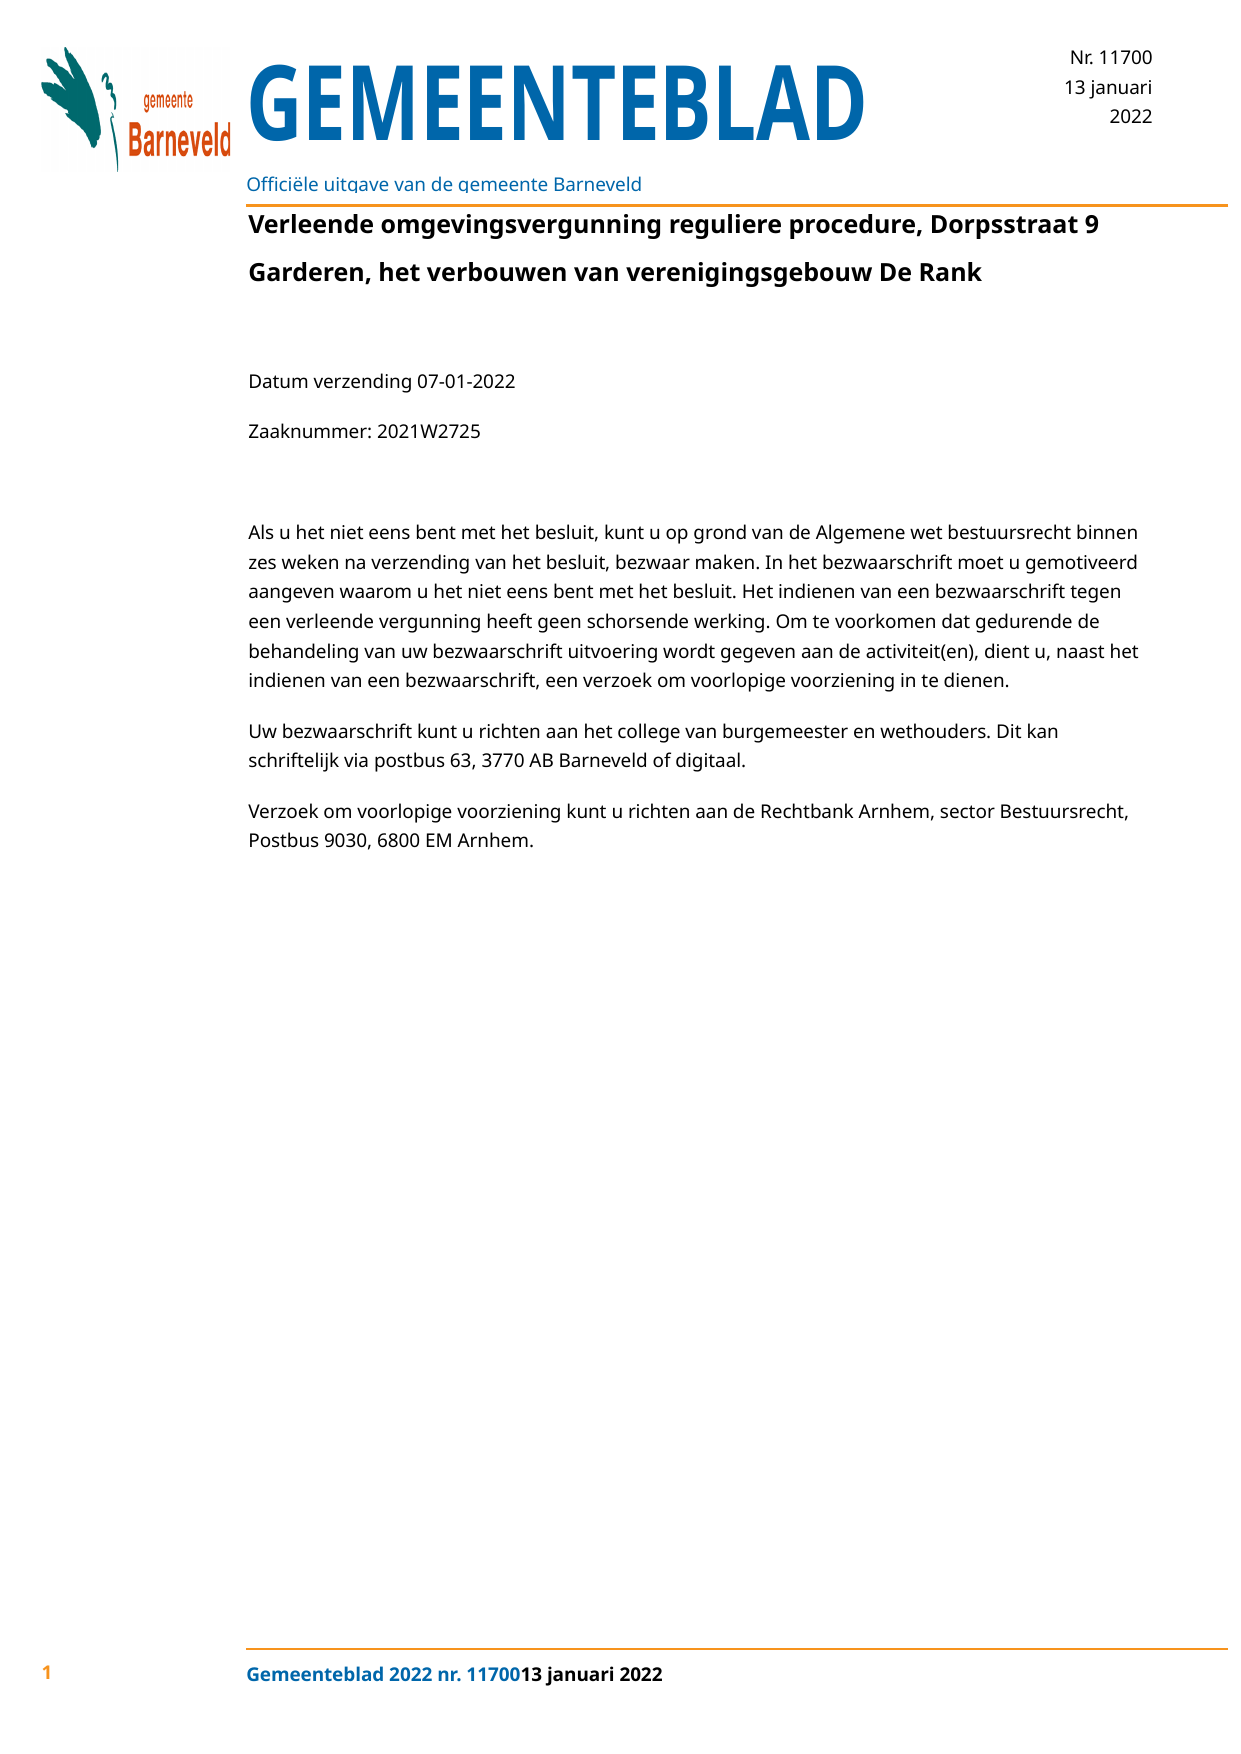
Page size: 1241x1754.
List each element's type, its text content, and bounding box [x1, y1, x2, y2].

text Verzoek om voorlopige voorziening kunt u richten aan de Rechtbank Arnhem, sector Bestuursrecht, Postbus 9030, 6800 EM Arnhem. [248, 798, 1152, 853]
text Als u het niet eens bent met het besluit, kunt u op grond van de Algemene wet bestuursrecht binnen zes weken na verzending van het besluit, bezwaar maken. In het bezwaarschrift moet u gemotiveerd aangeven waarom u het niet eens bent met het besluit. Het indienen van een bezwaarschrift tegen een verleende vergunning heeft geen schorsende werking. Om te voorkomen dat gedurende de behandeling van uw bezwaarschrift uitvoering wordt gegeven aan de activiteit(en), dient u, naast het indienen van een bezwaarschrift, een verzoek om voorlopige voorziening in te dienen. [248, 519, 1152, 693]
text Datum verzending 07-01-2022 [248, 368, 1152, 394]
text Uw bezwaarschrift kunt u richten aan het college van burgemeester en wethouders. Dit kan schriftelijk via postbus 63, 3770 AB Barneveld of digitaal. [248, 718, 1152, 773]
text Verleende omgevingsvergunning reguliere procedure, Dorpsstraat 9 Garderen, het verbouwen van verenigingsgebouw De Rank [248, 207, 1152, 288]
picture [41, 47, 231, 172]
text Zaaknummer: 2021W2725 [248, 419, 1152, 444]
